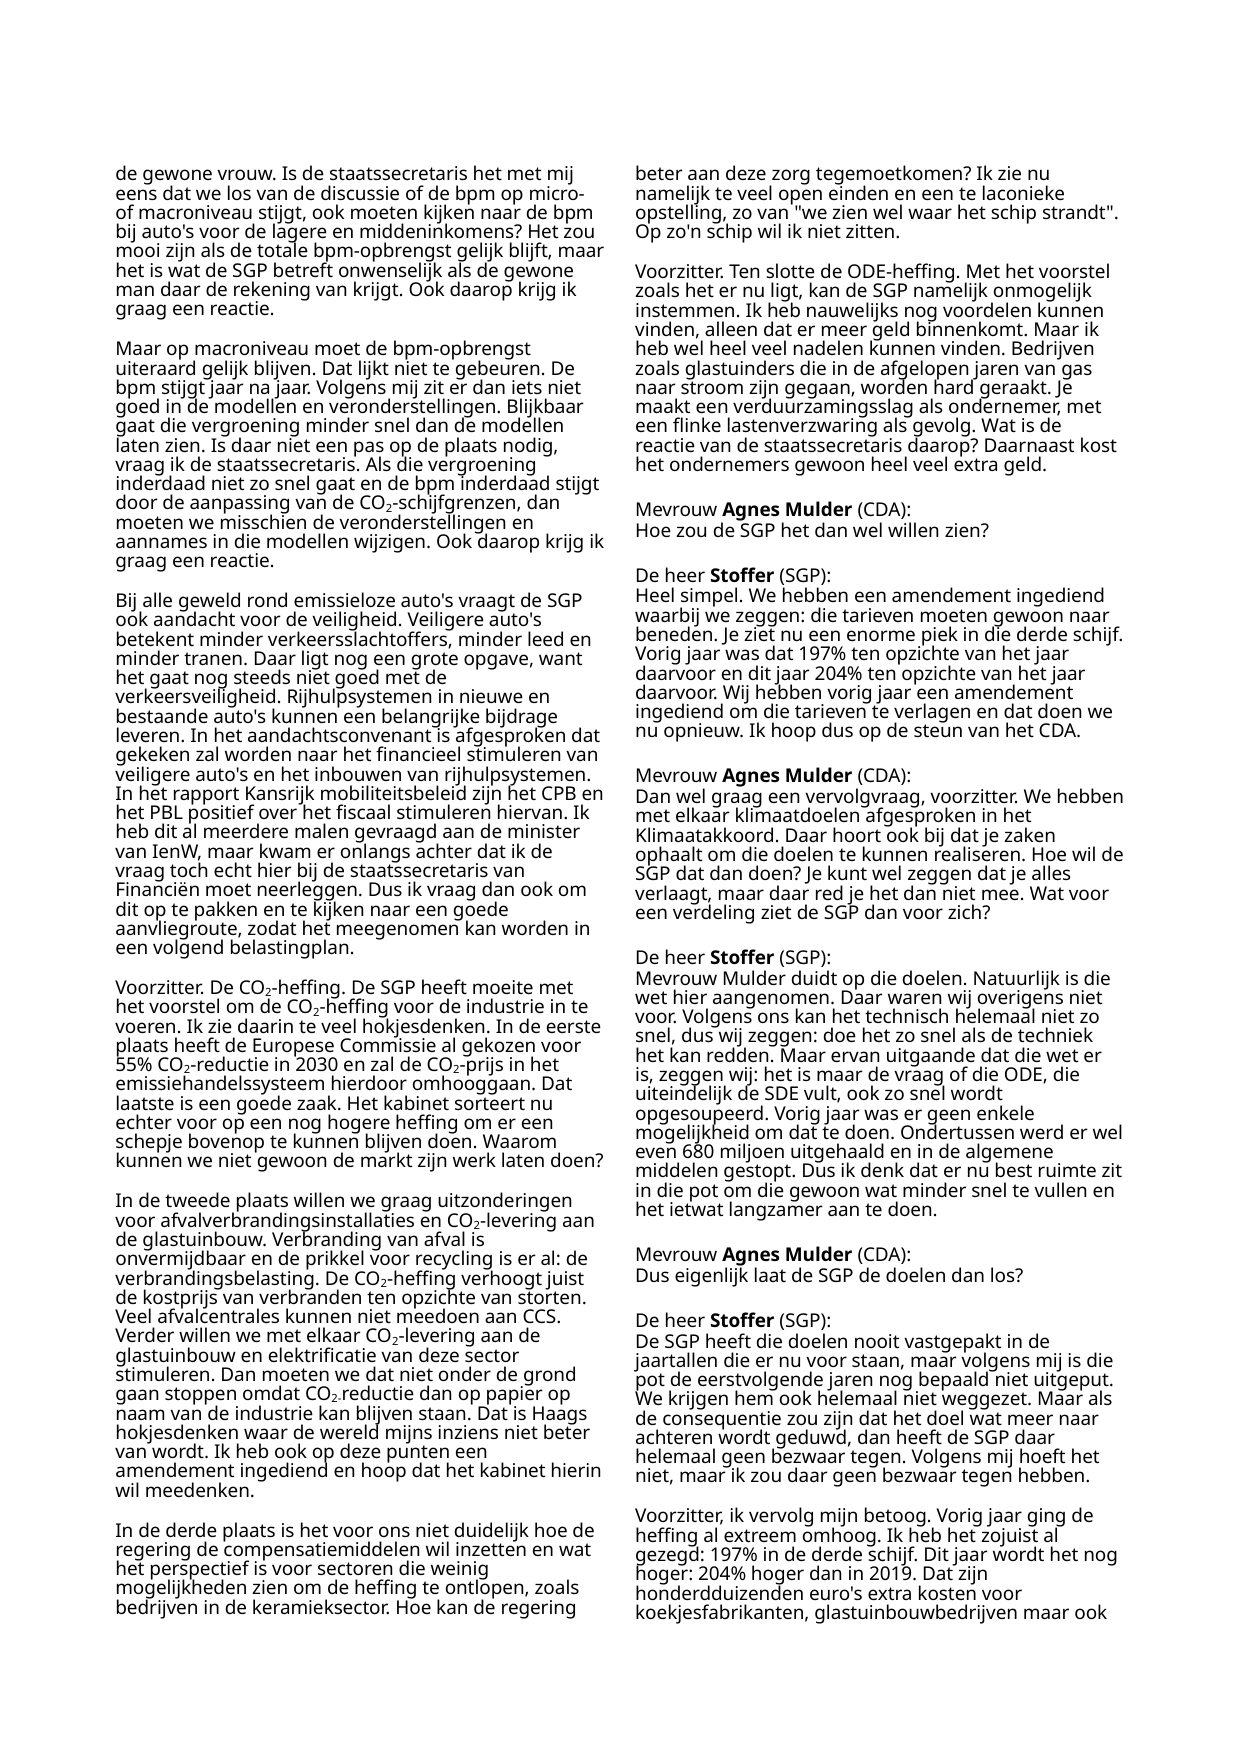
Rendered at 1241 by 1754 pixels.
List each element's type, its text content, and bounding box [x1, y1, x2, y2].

text De heer Stoffer (SGP): [635, 944, 1125, 970]
text Mevrouw Agnes Mulder (CDA): [635, 1241, 1125, 1267]
text Hoe zou de SGP het dan wel willen zien? [635, 522, 1125, 541]
text De SGP heeft die doelen nooit vastgepakt in de jaartallen die er nu voor staan, maar volgens mij is die pot de eerstvolgende jaren nog bepaald niet uitgeput. We krijgen hem ook helemaal niet weggezet. Maar als de consequentie zou zijn dat het doel wat meer naar achteren wordt geduwd, dan heeft de SGP daar helemaal geen bezwaar tegen. Volgens mij hoeft het niet, maar ik zou daar geen bezwaar tegen hebben. [635, 1333, 1125, 1487]
text Mevrouw Agnes Mulder (CDA): [635, 496, 1125, 522]
text beter aan deze zorg tegemoetkomen? Ik zie nu namelijk te veel open einden en een te laconieke opstelling, zo van "we zien wel waar het schip strandt". Op zo'n schip wil ik niet zitten. [635, 165, 1125, 242]
text Heel simpel. We hebben een amendement ingediend waarbij we zeggen: die tarieven moeten gewoon naar beneden. Je ziet nu een enorme piek in die derde schijf. Vorig jaar was dat 197% ten opzichte van het jaar daarvoor en dit jaar 204% ten opzichte van het jaar daarvoor. Wij hebben vorig jaar een amendement ingediend om die tarieven te verlagen en dat doen we nu opnieuw. Ik hoop dus op de steun van het CDA. [635, 587, 1125, 742]
text Dus eigenlijk laat de SGP de doelen dan los? [635, 1267, 1125, 1286]
text Voorzitter. De CO2-heffing. De SGP heeft moeite met het voorstel om de CO2-heffing voor de industrie in te voeren. Ik zie daarin te veel hokjesdenken. In de eerste plaats heeft de Europese Commissie al gekozen voor 55% CO2-reductie in 2030 en zal de CO2-prijs in het emissiehandelssysteem hierdoor omhooggaan. Dat laatste is een goede zaak. Het kabinet sorteert nu echter voor op een nog hogere heffing om er een schepje bovenop te kunnen blijven doen. Waarom kunnen we niet gewoon de markt zijn werk laten doen? [115, 979, 605, 1172]
text Voorzitter. Ten slotte de ODE-heffing. Met het voorstel zoals het er nu ligt, kan de SGP namelijk onmogelijk instemmen. Ik heb nauwelijks nog voordelen kunnen vinden, alleen dat er meer geld binnenkomt. Maar ik heb wel heel veel nadelen kunnen vinden. Bedrijven zoals glastuinders die in de afgelopen jaren van gas naar stroom zijn gegaan, worden hard geraakt. Je maakt een verduurzamingsslag als ondernemer, met een flinke lastenverzwaring als gevolg. Wat is de reactie van de staatssecretaris daarop? Daarnaast kost het ondernemers gewoon heel veel extra geld. [635, 263, 1125, 475]
text In de tweede plaats willen we graag uitzonderingen voor afvalverbrandingsinstallaties en CO2-levering aan de glastuinbouw. Verbranding van afval is onvermijdbaar en de prikkel voor recycling is er al: de verbrandingsbelasting. De CO2-heffing verhoogt juist de kostprijs van verbranden ten opzichte van storten. Veel afvalcentrales kunnen niet meedoen aan CCS. Verder willen we met elkaar CO2-levering aan de glastuinbouw en elektrificatie van deze sector stimuleren. Dan moeten we dat niet onder de grond gaan stoppen omdat CO2-reductie dan op papier op naam van de industrie kan blijven staan. Dat is Haags hokjesdenken waar de wereld mijns inziens niet beter van wordt. Ik heb ook op deze punten een amendement ingediend en hoop dat het kabinet hierin wil meedenken. [115, 1192, 605, 1501]
text Voorzitter, ik vervolg mijn betoog. Vorig jaar ging de heffing al extreem omhoog. Ik heb het zojuist al gezegd: 197% in de derde schijf. Dit jaar wordt het nog hoger: 204% hoger dan in 2019. Dat zijn honderdduizenden euro's extra kosten voor koekjesfabrikanten, glastuinbouwbedrijven maar ook [635, 1507, 1125, 1623]
text Mevrouw Mulder duidt op die doelen. Natuurlijk is die wet hier aangenomen. Daar waren wij overigens niet voor. Volgens ons kan het technisch helemaal niet zo snel, dus wij zeggen: doe het zo snel als de techniek het kan redden. Maar ervan uitgaande dat die wet er is, zeggen wij: het is maar de vraag of die ODE, die uiteindelijk de SDE vult, ook zo snel wordt opgesoupeerd. Vorig jaar was er geen enkele mogelijkheid om dat te doen. Ondertussen werd er wel even 680 miljoen uitgehaald en in de algemene middelen gestopt. Dus ik denk dat er nu best ruimte zit in die pot om die gewoon wat minder snel te vullen en het ietwat langzamer aan te doen. [635, 970, 1125, 1220]
text de gewone vrouw. Is de staatssecretaris het met mij eens dat we los van de discussie of de bpm op micro- of macroniveau stijgt, ook moeten kijken naar de bpm bij auto's voor de lagere en middeninkomens? Het zou mooi zijn als de totale bpm-opbrengst gelijk blijft, maar het is wat de SGP betreft onwenselijk als de gewone man daar de rekening van krijgt. Ook daarop krijg ik graag een reactie. [115, 165, 605, 319]
text De heer Stoffer (SGP): [635, 562, 1125, 587]
text Bij alle geweld rond emissieloze auto's vraagt de SGP ook aandacht voor de veiligheid. Veiligere auto's betekent minder verkeersslachtoffers, minder leed en minder tranen. Daar ligt nog een grote opgave, want het gaat nog steeds niet goed met de verkeersveiligheid. Rijhulpsystemen in nieuwe en bestaande auto's kunnen een belangrijke bijdrage leveren. In het aandachtsconvenant is afgesproken dat gekeken zal worden naar het financieel stimuleren van veiligere auto's en het inbouwen van rijhulpsystemen. In het rapport Kansrijk mobiliteitsbeleid zijn het CPB en het PBL positief over het fiscaal stimuleren hiervan. Ik heb dit al meerdere malen gevraagd aan de minister van IenW, maar kwam er onlangs achter dat ik de vraag toch echt hier bij de staatssecretaris van Financiën moet neerleggen. Dus ik vraag dan ook om dit op te pakken en te kijken naar een goede aanvliegroute, zodat het meegenomen kan worden in een volgend belastingplan. [115, 592, 605, 958]
text Maar op macroniveau moet de bpm-opbrengst uiteraard gelijk blijven. Dat lijkt niet te gebeuren. De bpm stijgt jaar na jaar. Volgens mij zit er dan iets niet goed in de modellen en veronderstellingen. Blijkbaar gaat die vergroening minder snel dan de modellen laten zien. Is daar niet een pas op de plaats nodig, vraag ik de staatssecretaris. Als die vergroening inderdaad niet zo snel gaat en de bpm inderdaad stijgt door de aanpassing van de CO2-schijfgrenzen, dan moeten we misschien de veronderstellingen en aannames in die modellen wijzigen. Ook daarop krijg ik graag een reactie. [115, 340, 605, 571]
text Dan wel graag een vervolgvraag, voorzitter. We hebben met elkaar klimaatdoelen afgesproken in het Klimaatakkoord. Daar hoort ook bij dat je zaken ophaalt om die doelen te kunnen realiseren. Hoe wil de SGP dat dan doen? Je kunt wel zeggen dat je alles verlaagt, maar daar red je het dan niet mee. Wat voor een verdeling ziet de SGP dan voor zich? [635, 788, 1125, 923]
text De heer Stoffer (SGP): [635, 1307, 1125, 1333]
text Mevrouw Agnes Mulder (CDA): [635, 762, 1125, 788]
text In de derde plaats is het voor ons niet duidelijk hoe de regering de compensatiemiddelen wil inzetten en wat het perspectief is voor sectoren die weinig mogelijkheden zien om de heffing te ontlopen, zoals bedrijven in de keramieksector. Hoe kan de regering [115, 1522, 605, 1618]
